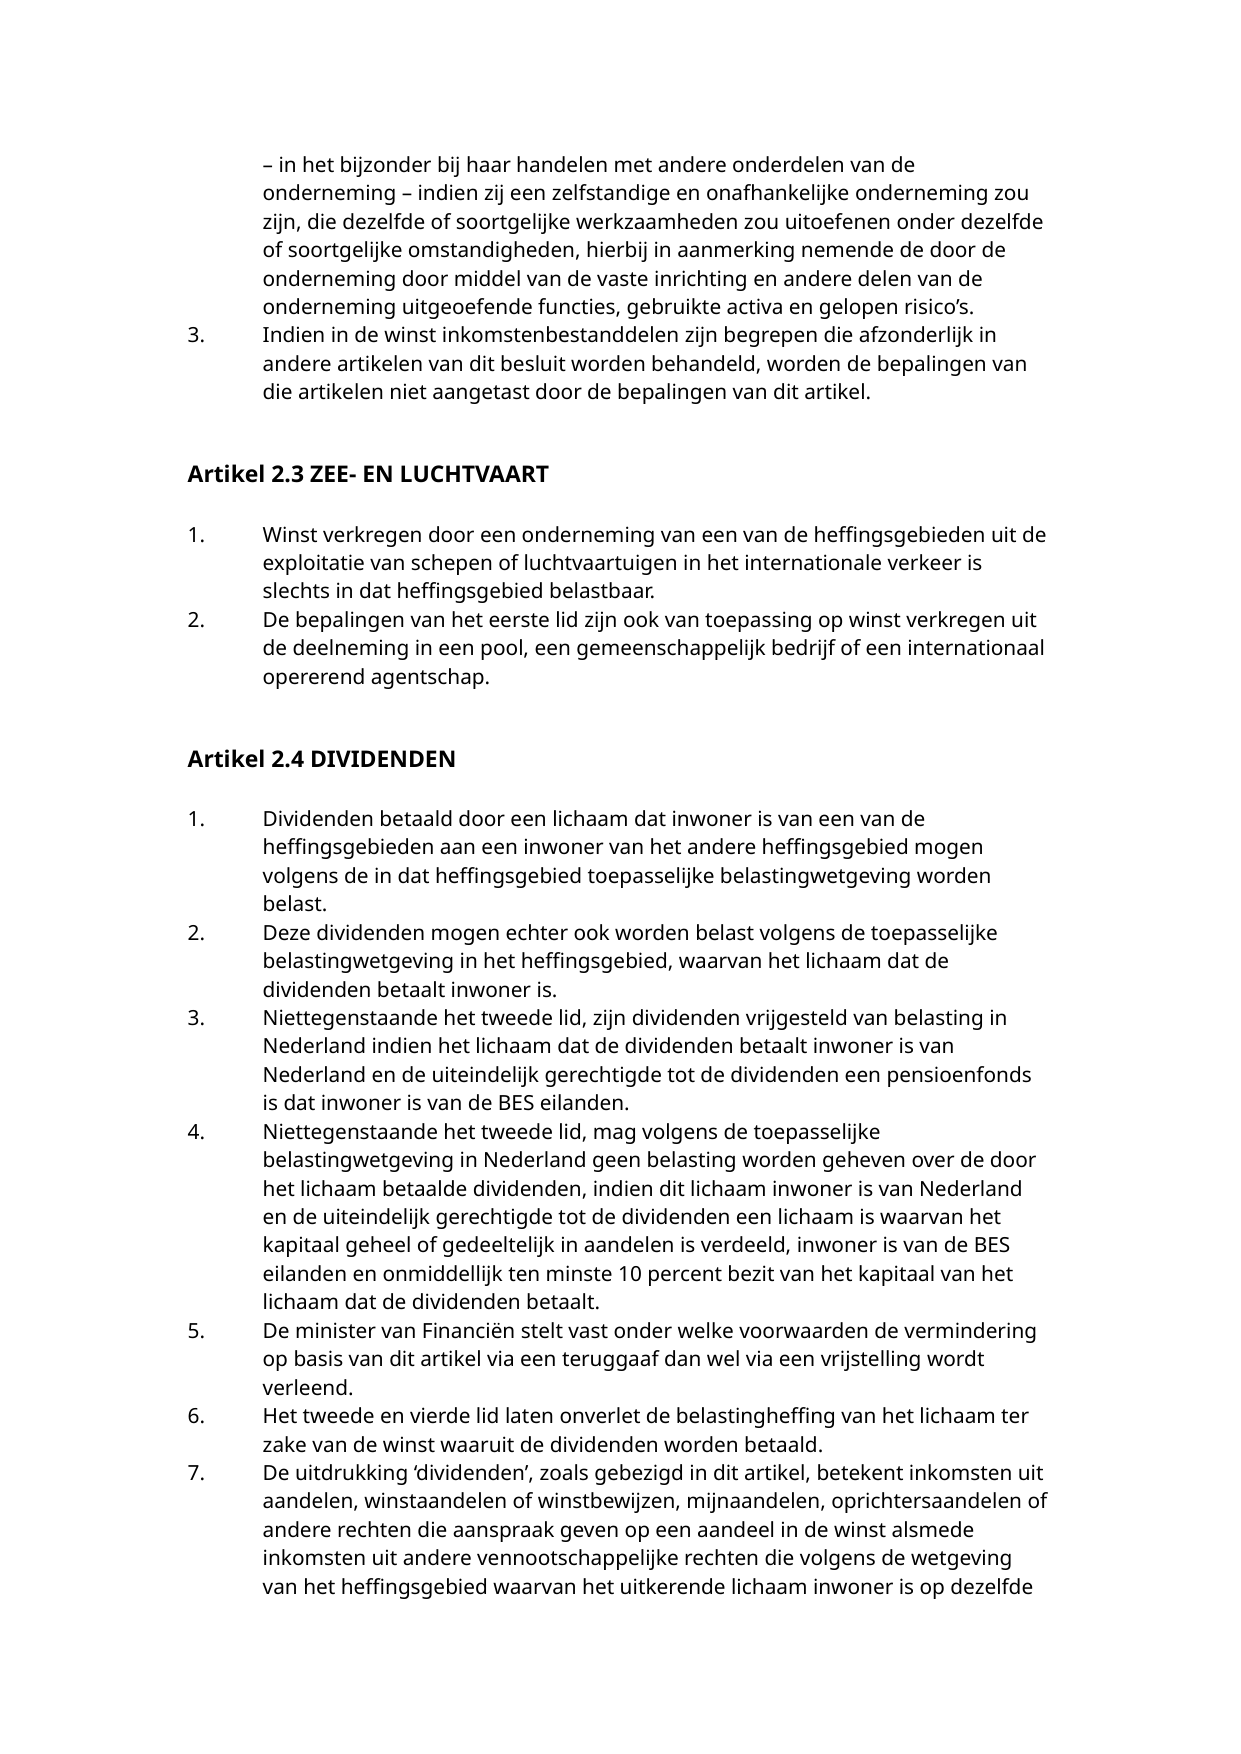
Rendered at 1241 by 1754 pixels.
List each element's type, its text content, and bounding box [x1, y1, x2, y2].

list Dividenden betaald door een lichaam dat inwoner is van een van de heffingsgebieden aan een inwoner van het andere heffingsgebied mogen volgens de in dat heffingsgebied toepasselijke belastingwetgeving worden belast. [187, 804, 1053, 918]
list De bepalingen van het eerste lid zijn ook van toepassing op winst verkregen uit de deelneming in een pool, een gemeenschappelijk bedrijf of een internationaal opererend agentschap. [187, 605, 1053, 690]
subtitle Artikel 2.3 ZEE- EN LUCHTVAART [187, 458, 1053, 490]
list Indien in de winst inkomstenbestanddelen zijn begrepen die afzonderlijk in andere artikelen van dit besluit worden behandeld, worden de bepalingen van die artikelen niet aangetast door de bepalingen van dit artikel. [187, 321, 1053, 406]
list Winst verkregen door een onderneming van een van de heffingsgebieden uit de exploitatie van schepen of luchtvaartuigen in het internationale verkeer is slechts in dat heffingsgebied belastbaar. [187, 520, 1053, 605]
list – in het bijzonder bij haar handelen met andere onderdelen van de onderneming – indien zij een zelfstandige en onafhankelijke onderneming zou zijn, die dezelfde of soortgelijke werkzaamheden zou uitoefenen onder dezelfde of soortgelijke omstandigheden, hierbij in aanmerking nemende de door de onderneming door middel van de vaste inrichting en andere delen van de onderneming uitgeoefende functies, gebruikte activa en gelopen risico’s. [187, 150, 1053, 321]
list De uitdrukking ‘dividenden’, zoals gebezigd in dit artikel, betekent inkomsten uit aandelen, winstaandelen of winstbewijzen, mijnaandelen, oprichtersaandelen of andere rechten die aanspraak geven op een aandeel in de winst alsmede inkomsten uit andere vennootschappelijke rechten die volgens de wetgeving van het heffingsgebied waarvan het uitkerende lichaam inwoner is op dezelfde [187, 1458, 1053, 1600]
list Het tweede en vierde lid laten onverlet de belastingheffing van het lichaam ter zake van de winst waaruit de dividenden worden betaald. [187, 1401, 1053, 1458]
list Niettegenstaande het tweede lid, mag volgens de toepasselijke belastingwetgeving in Nederland geen belasting worden geheven over de door het lichaam betaalde dividenden, indien dit lichaam inwoner is van Nederland en de uiteindelijk gerechtigde tot de dividenden een lichaam is waarvan het kapitaal geheel of gedeeltelijk in aandelen is verdeeld, inwoner is van de BES eilanden en onmiddellijk ten minste 10 percent bezit van het kapitaal van het lichaam dat de dividenden betaalt. [187, 1117, 1053, 1316]
subtitle Artikel 2.4 DIVIDENDEN [187, 743, 1053, 774]
list Deze dividenden mogen echter ook worden belast volgens de toepasselijke belastingwetgeving in het heffingsgebied, waarvan het lichaam dat de dividenden betaalt inwoner is. [187, 918, 1053, 1003]
list Niettegenstaande het tweede lid, zijn dividenden vrijgesteld van belasting in Nederland indien het lichaam dat de dividenden betaalt inwoner is van Nederland en de uiteindelijk gerechtigde tot de dividenden een pensioenfonds is dat inwoner is van de BES eilanden. [187, 1003, 1053, 1117]
list De minister van Financiën stelt vast onder welke voorwaarden de vermindering op basis van dit artikel via een teruggaaf dan wel via een vrijstelling wordt verleend. [187, 1316, 1053, 1401]
